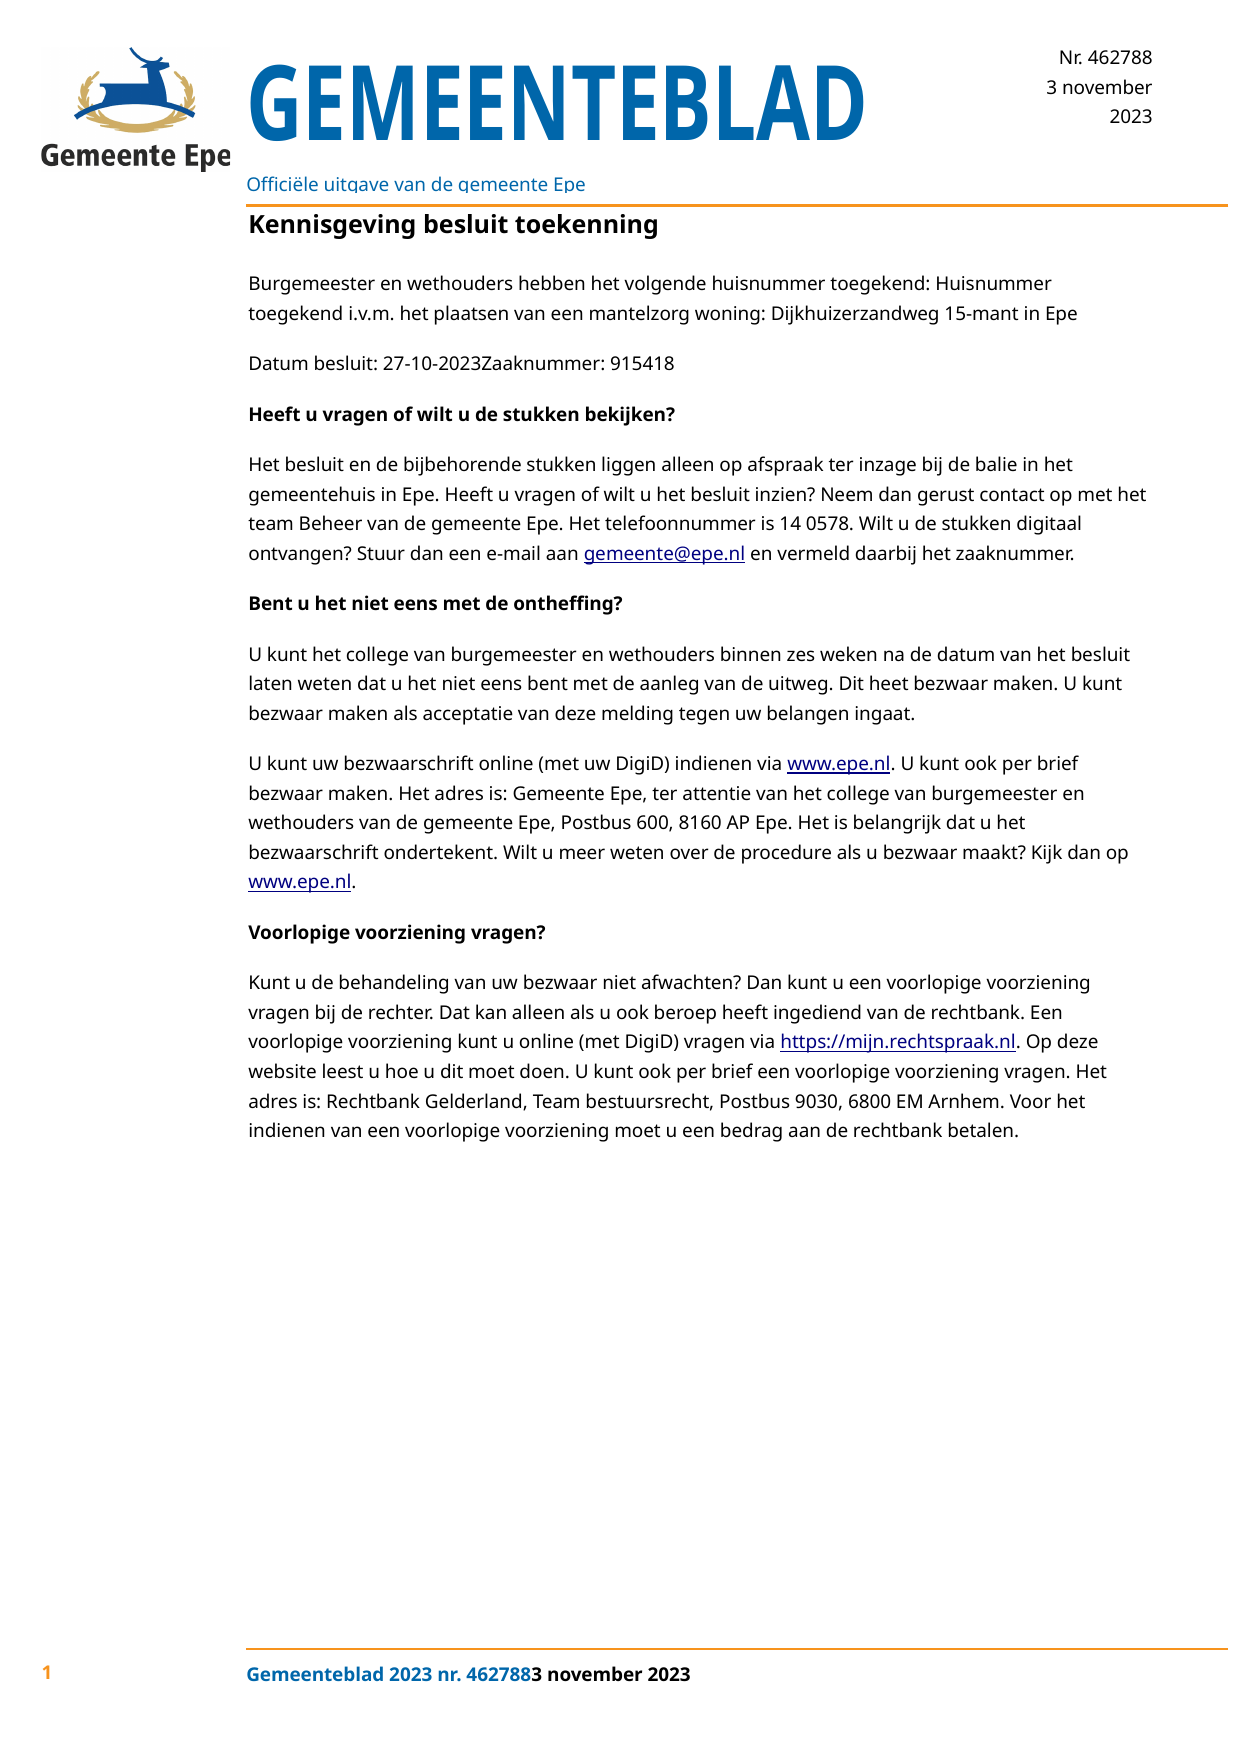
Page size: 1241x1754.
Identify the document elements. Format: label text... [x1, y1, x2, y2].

text Datum besluit: 27-10-2023Zaaknummer: 915418 [248, 350, 1152, 376]
text U kunt het college van burgemeester en wethouders binnen zes weken na de datum van het besluit laten weten dat u het niet eens bent met de aanleg van de uitweg. Dit heet bezwaar maken. U kunt bezwaar maken als acceptatie van deze melding tegen uw belangen ingaat. [248, 641, 1152, 726]
text Kennisgeving besluit toekenning [248, 207, 1152, 241]
text Voorlopige voorziening vragen? [248, 919, 1152, 945]
text Burgemeester en wethouders hebben het volgende huisnummer toegekend: Huisnummer toegekend i.v.m. het plaatsen van een mantelzorg woning: Dijkhuizerzandweg 15-mant in Epe [248, 270, 1152, 326]
picture [41, 47, 231, 172]
text Bent u het niet eens met de ontheffing? [248, 590, 1152, 616]
text Kunt u de behandeling van uw bezwaar niet afwachten? Dan kunt u een voorlopige voorziening vragen bij de rechter. Dat kan alleen als u ook beroep heeft ingediend van de rechtbank. Een voorlopige voorziening kunt u online (met DigiD) vragen via https://mijn.rechtspraak.nl. Op deze website leest u hoe u dit moet doen. U kunt ook per brief een voorlopige voorziening vragen. Het adres is: Rechtbank Gelderland, Team bestuursrecht, Postbus 9030, 6800 EM Arnhem. Voor het indienen van een voorlopige voorziening moet u een bedrag aan de rechtbank betalen. [248, 969, 1152, 1143]
text Heeft u vragen of wilt u de stukken bekijken? [248, 401, 1152, 426]
text U kunt uw bezwaarschrift online (met uw DigiD) indienen via www.epe.nl. U kunt ook per brief bezwaar maken. Het adres is: Gemeente Epe, ter attentie van het college van burgemeester en wethouders van de gemeente Epe, Postbus 600, 8160 AP Epe. Het is belangrijk dat u het bezwaarschrift ondertekent. Wilt u meer weten over de procedure als u bezwaar maakt? Kijk dan op www.epe.nl. [248, 750, 1152, 894]
text Het besluit en de bijbehorende stukken liggen alleen op afspraak ter inzage bij de balie in het gemeentehuis in Epe. Heeft u vragen of wilt u het besluit inzien? Neem dan gerust contact op met het team Beheer van de gemeente Epe. Het telefoonnummer is 14 0578. Wilt u de stukken digitaal ontvangen? Stuur dan een e-mail aan gemeente@epe.nl en vermeld daarbij het zaaknummer. [248, 451, 1152, 566]
